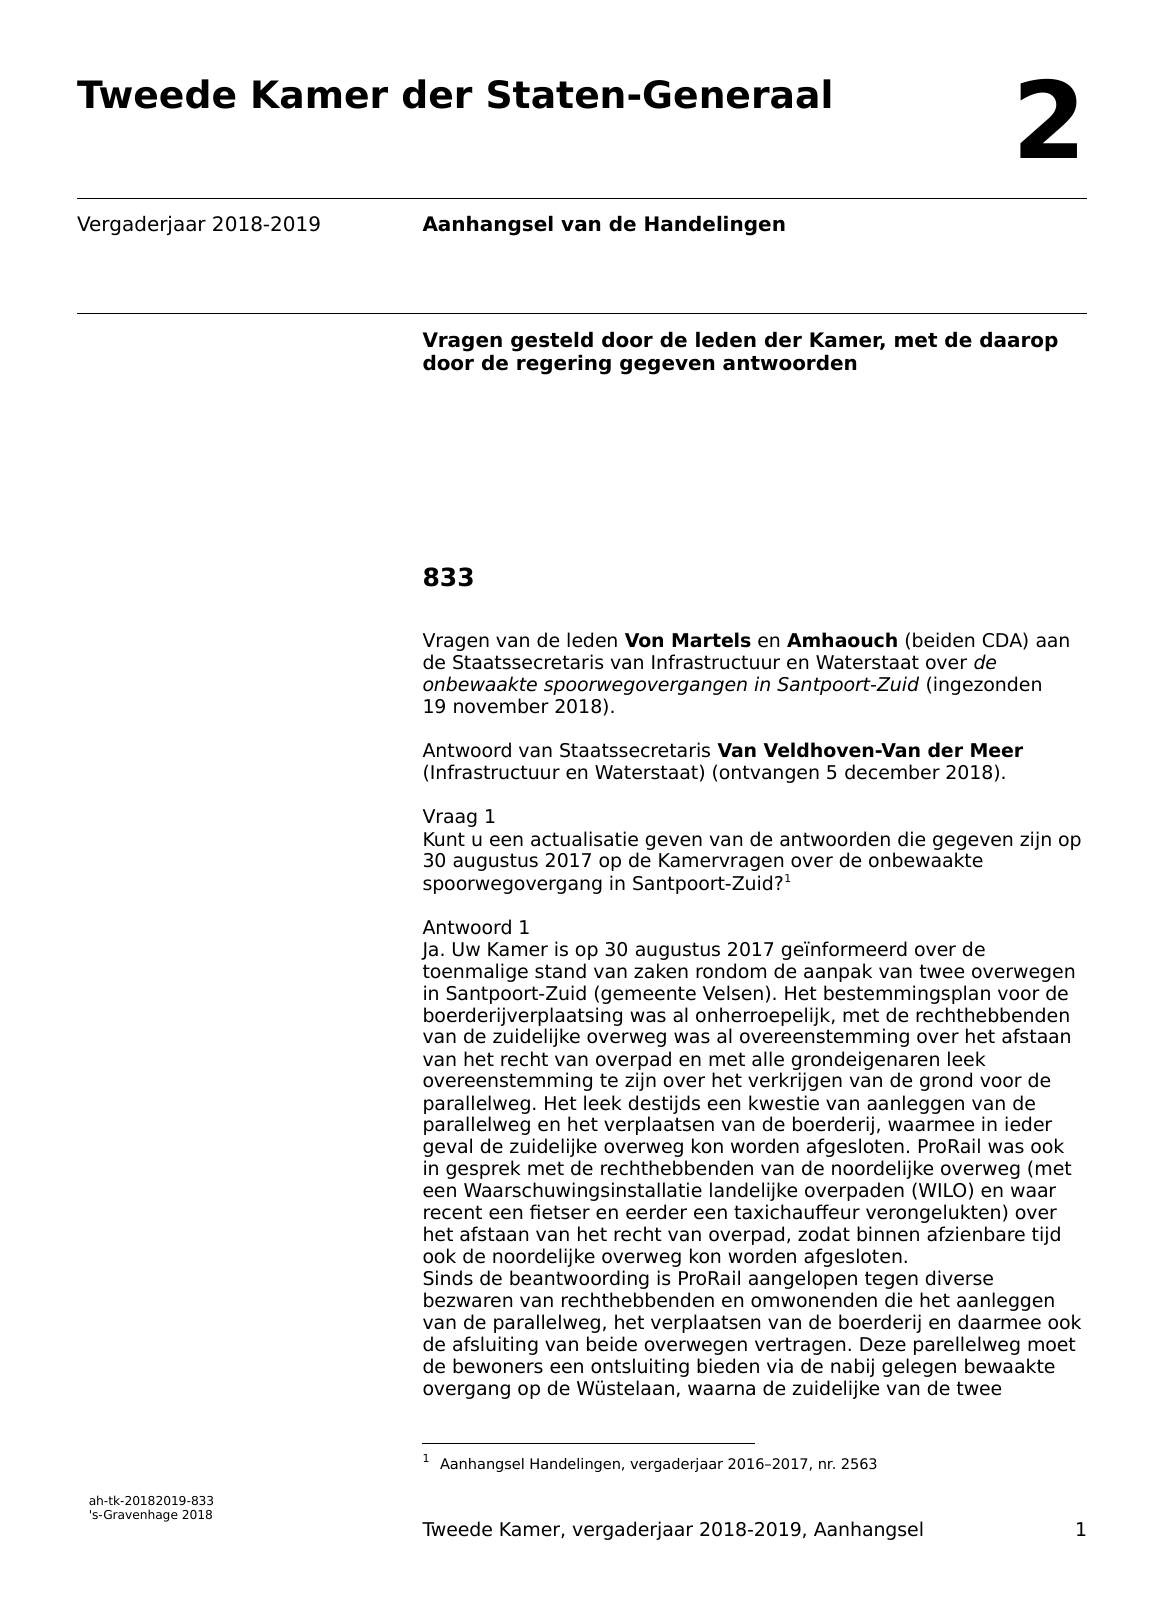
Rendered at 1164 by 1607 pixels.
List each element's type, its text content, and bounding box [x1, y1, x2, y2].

table_header 2 [886, 59, 1087, 198]
table_header Tweede Kamer der Staten-Generaal [77, 59, 886, 198]
text Sinds de beantwoording is ProRail aangelopen tegen diverse bezwaren van rechthebbenden en omwonenden die het aanleggen van de parallelweg, het verplaatsen van de boerderij en daarmee ook de afsluiting van beide overwegen vertragen. Deze parellelweg moet de bewoners een ontsluiting bieden via de nabij gelegen bewaakte overgang op de Wüstelaan, waarna de zuidelijke van de twee [422, 1268, 1087, 1400]
table_cell Vergaderjaar 2018-2019 [77, 199, 422, 313]
text Ja. Uw Kamer is op 30 augustus 2017 geïnformeerd over de toenmalige stand van zaken rondom de aanpak van twee overwegen in Santpoort-Zuid (gemeente Velsen). Het bestemmingsplan voor de boerderijverplaatsing was al onherroepelijk, met de rechthebbenden van de zuidelijke overweg was al overeenstemming over het afstaan van het recht van overpad en met alle grondeigenaren leek overeenstemming te zijn over het verkrijgen van de grond voor de parallelweg. Het leek destijds een kwestie van aanleggen van de parallelweg en het verplaatsen van de boerderij, waarmee in ieder geval de zuidelijke overweg kon worden afgesloten. ProRail was ook in gesprek met de rechthebbenden van de noordelijke overweg (met een Waarschuwingsinstallatie landelijke overpaden (WILO) en waar recent een fietser en eerder een taxichauffeur verongelukten) over het afstaan van het recht van overpad, zodat binnen afzienbare tijd ook de noordelijke overweg kon worden afgesloten. [422, 938, 1087, 1268]
text Antwoord van Staatssecretaris Van Veldhoven-Van der Meer (Infrastructuur en Waterstaat) (ontvangen 5 december 2018). [422, 740, 1087, 784]
text 833 [422, 563, 1087, 592]
text Antwoord 1 [422, 917, 1087, 938]
table_cell Aanhangsel van de Handelingen [422, 199, 1087, 313]
table_cell Vragen gesteld door de leden der Kamer, met de daarop door de regering gegeven antwoorden [422, 314, 1087, 375]
table_cell [77, 314, 422, 375]
text Aanhangsel Handelingen, vergaderjaar 2016–2017, nr. 2563 [422, 1452, 1087, 1474]
text Kunt u een actualisatie geven van de antwoorden die gegeven zijn op 30 augustus 2017 op de Kamervragen over de onbewaakte spoorwegovergang in Santpoort-Zuid? [422, 828, 1087, 894]
text ah-tk-20182019-833 [88, 1494, 323, 1508]
text Vragen van de leden Von Martels en Amhaouch (beiden CDA) aan de Staatssecretaris van Infrastructuur en Waterstaat over de onbewaakte spoorwegovergangen in Santpoort-Zuid (ingezonden 19 november 2018). [422, 630, 1087, 718]
text Vraag 1 [422, 806, 1087, 828]
text 's-Gravenhage 2018 [88, 1508, 323, 1522]
